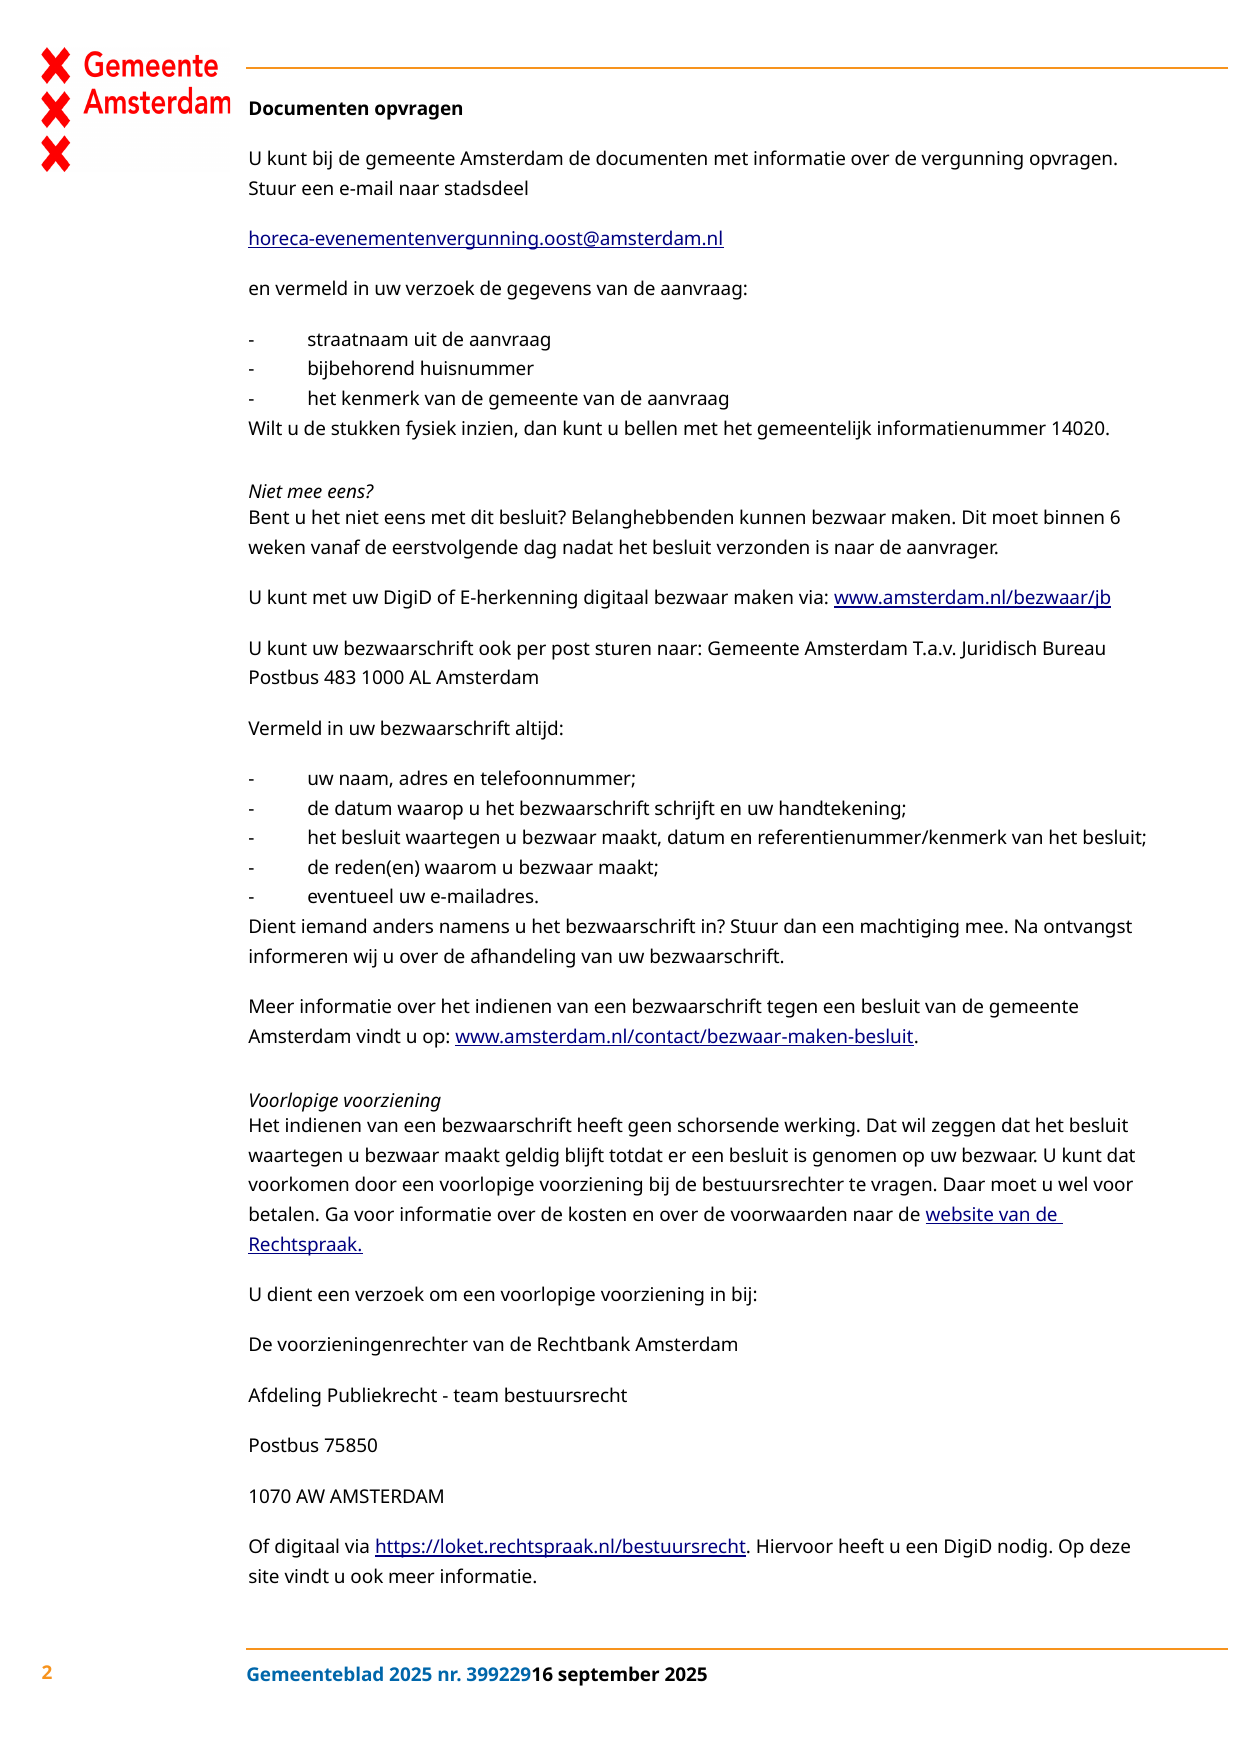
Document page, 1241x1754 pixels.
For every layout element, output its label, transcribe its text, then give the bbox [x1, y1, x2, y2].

list de datum waarop u het bezwaarschrift schrijft en uw handtekening; [248, 795, 1152, 821]
text Of digitaal via https://loket.rechtspraak.nl/bestuursrecht. Hiervoor heeft u een DigiD nodig. Op deze site vindt u ook meer informatie. [248, 1533, 1152, 1589]
text U kunt bij de gemeente Amsterdam de documenten met informatie over de vergunning opvragen. Stuur een e-mail naar stadsdeel [248, 145, 1152, 201]
list het kenmerk van de gemeente van de aanvraag [248, 385, 1152, 411]
text Het indienen van een bezwaarschrift heeft geen schorsende werking. Dat wil zeggen dat het besluit waartegen u bezwaar maakt geldig blijft totdat er een besluit is genomen op uw bezwaar. U kunt dat voorkomen door een voorlopige voorziening bij de bestuursrechter te vragen. Daar moet u wel voor betalen. Ga voor informatie over de kosten en over de voorwaarden naar de website van de Rechtspraak. [248, 1112, 1152, 1257]
text Documenten opvragen [248, 95, 1152, 121]
picture [41, 47, 231, 172]
list straatnaam uit de aanvraag [248, 326, 1152, 352]
text U kunt uw bezwaarschrift ook per post sturen naar: Gemeente Amsterdam T.a.v. Juridisch Bureau Postbus 483 1000 AL Amsterdam [248, 635, 1152, 690]
text Voorlopige voorziening [248, 1087, 1152, 1112]
list eventueel uw e-mailadres. [248, 884, 1152, 909]
text horeca-evenementenvergunning.oost@amsterdam.nl [248, 225, 1152, 251]
text U kunt met uw DigiD of E-herkenning digitaal bezwaar maken via: www.amsterdam.nl/bezwaar/jb [248, 584, 1152, 610]
list uw naam, adres en telefoonnummer; [248, 765, 1152, 791]
text Vermeld in uw bezwaarschrift altijd: [248, 715, 1152, 741]
text Bent u het niet eens met dit besluit? Belanghebbenden kunnen bezwaar maken. Dit moet binnen 6 weken vanaf de eerstvolgende dag nadat het besluit verzonden is naar de aanvrager. [248, 504, 1152, 560]
text 1070 AW AMSTERDAM [248, 1483, 1152, 1509]
list de reden(en) waarom u bezwaar maakt; [248, 854, 1152, 880]
text Niet mee eens? [248, 479, 1152, 504]
text Dient iemand anders namens u het bezwaarschrift in? Stuur dan een machtiging mee. Na ontvangst informeren wij u over de afhandeling van uw bezwaarschrift. [248, 913, 1152, 968]
text en vermeld in uw verzoek de gegevens van de aanvraag: [248, 276, 1152, 301]
text Meer informatie over het indienen van een bezwaarschrift tegen een besluit van de gemeente Amsterdam vindt u op: www.amsterdam.nl/contact/bezwaar-maken-besluit. [248, 993, 1152, 1048]
text U dient een verzoek om een voorlopige voorziening in bij: [248, 1281, 1152, 1307]
list het besluit waartegen u bezwaar maakt, datum en referentienummer/kenmerk van het besluit; [248, 824, 1152, 850]
text Postbus 75850 [248, 1432, 1152, 1458]
text De voorzieningenrechter van de Rechtbank Amsterdam [248, 1332, 1152, 1357]
text Wilt u de stukken fysiek inzien, dan kunt u bellen met het gemeentelijk informatienummer 14020. [248, 415, 1152, 441]
list bijbehorend huisnummer [248, 356, 1152, 381]
text Afdeling Publiekrecht - team bestuursrecht [248, 1382, 1152, 1408]
